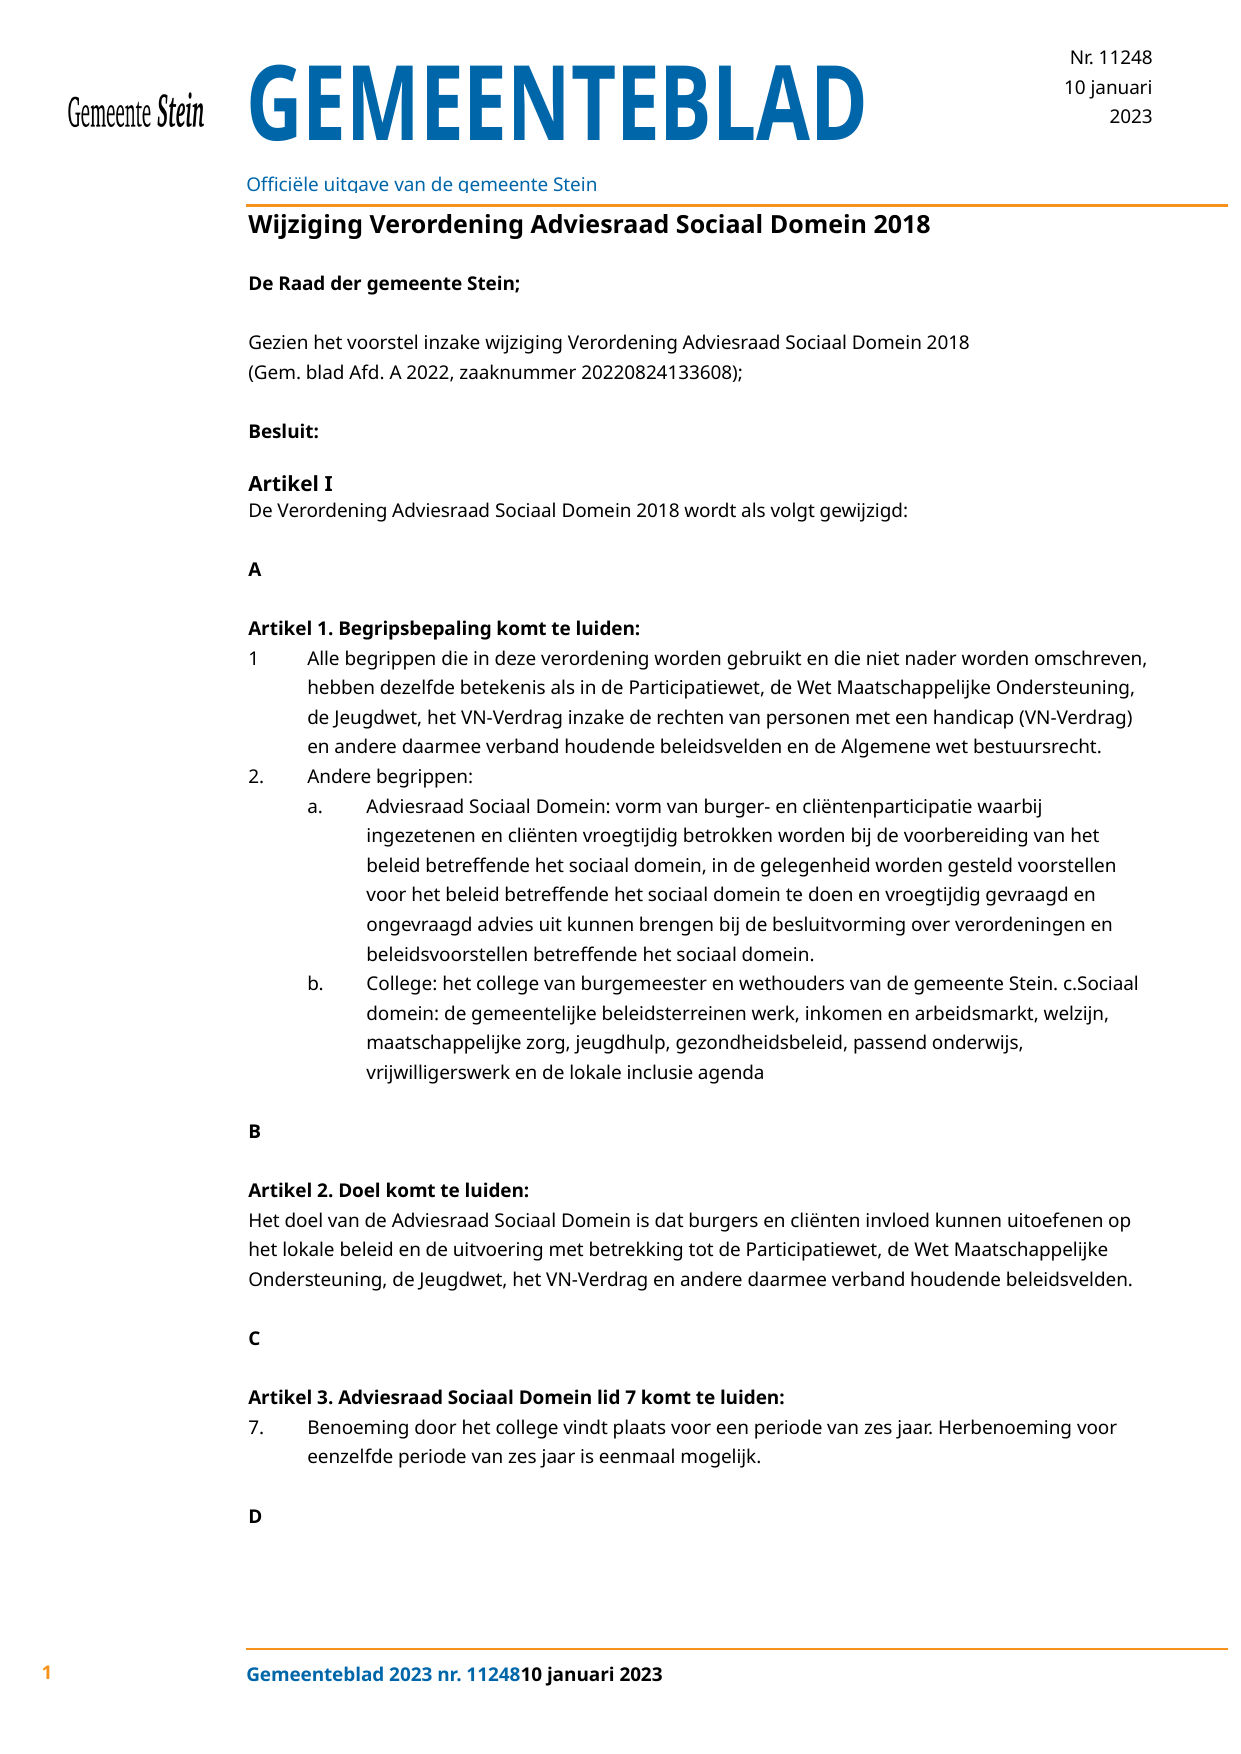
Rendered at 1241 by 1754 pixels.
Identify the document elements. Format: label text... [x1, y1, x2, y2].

text De Raad der gemeente Stein; [248, 270, 1152, 296]
text Gezien het voorstel inzake wijziging Verordening Adviesraad Sociaal Domein 2018 [248, 329, 1152, 355]
text Het doel van de Adviesraad Sociaal Domein is dat burgers en cliënten invloed kunnen uitoefenen op het lokale beleid en de uitvoering met betrekking tot de Participatiewet, de Wet Maatschappelijke Ondersteuning, de Jeugdwet, het VN-Verdrag en andere daarmee verband houdende beleidsvelden. [248, 1207, 1152, 1292]
text Besluit: [248, 418, 1152, 444]
picture [41, 47, 231, 172]
text D [248, 1503, 1152, 1529]
text A [248, 556, 1152, 582]
text (Gem. blad Afd. A 2022, zaaknummer 20220824133608); [248, 359, 1152, 385]
list Andere begrippen: [248, 763, 1152, 789]
text C [248, 1325, 1152, 1351]
text Artikel I [248, 469, 1152, 497]
text De Verordening Adviesraad Sociaal Domein 2018 wordt als volgt gewijzigd: [248, 497, 1152, 523]
list Benoeming door het college vindt plaats voor een periode van zes jaar. Herbenoeming voor eenzelfde periode van zes jaar is eenmaal mogelijk. [248, 1414, 1152, 1469]
list Adviesraad Sociaal Domein: vorm van burger- en cliëntenparticipatie waarbij ingezetenen en cliënten vroegtijdig betrokken worden bij de voorbereiding van het beleid betreffende het sociaal domein, in de gelegenheid worden gesteld voorstellen voor het beleid betreffende het sociaal domein te doen en vroegtijdig gevraagd en ongevraagd advies uit kunnen brengen bij de besluitvorming over verordeningen en beleidsvoorstellen betreffende het sociaal domein. [307, 793, 1152, 967]
text B [248, 1118, 1152, 1144]
text Artikel 3. Adviesraad Sociaal Domein lid 7 komt te luiden: [248, 1384, 1152, 1410]
text Artikel 1. Begripsbepaling komt te luiden: [248, 615, 1152, 641]
text Wijziging Verordening Adviesraad Sociaal Domein 2018 [248, 207, 1152, 241]
text Artikel 2. Doel komt te luiden: [248, 1177, 1152, 1203]
list College: het college van burgemeester en wethouders van de gemeente Stein. c.Sociaal domein: de gemeentelijke beleidsterreinen werk, inkomen en arbeidsmarkt, welzijn, maatschappelijke zorg, jeugdhulp, gezondheidsbeleid, passend onderwijs, vrijwilligerswerk en de lokale inclusie agenda [307, 970, 1152, 1085]
list Alle begrippen die in deze verordening worden gebruikt en die niet nader worden omschreven, hebben dezelfde betekenis als in de Participatiewet, de Wet Maatschappelijke Ondersteuning, de Jeugdwet, het VN-Verdrag inzake de rechten van personen met een handicap (VN-Verdrag) en andere daarmee verband houdende beleidsvelden en de Algemene wet bestuursrecht. [248, 645, 1152, 759]
